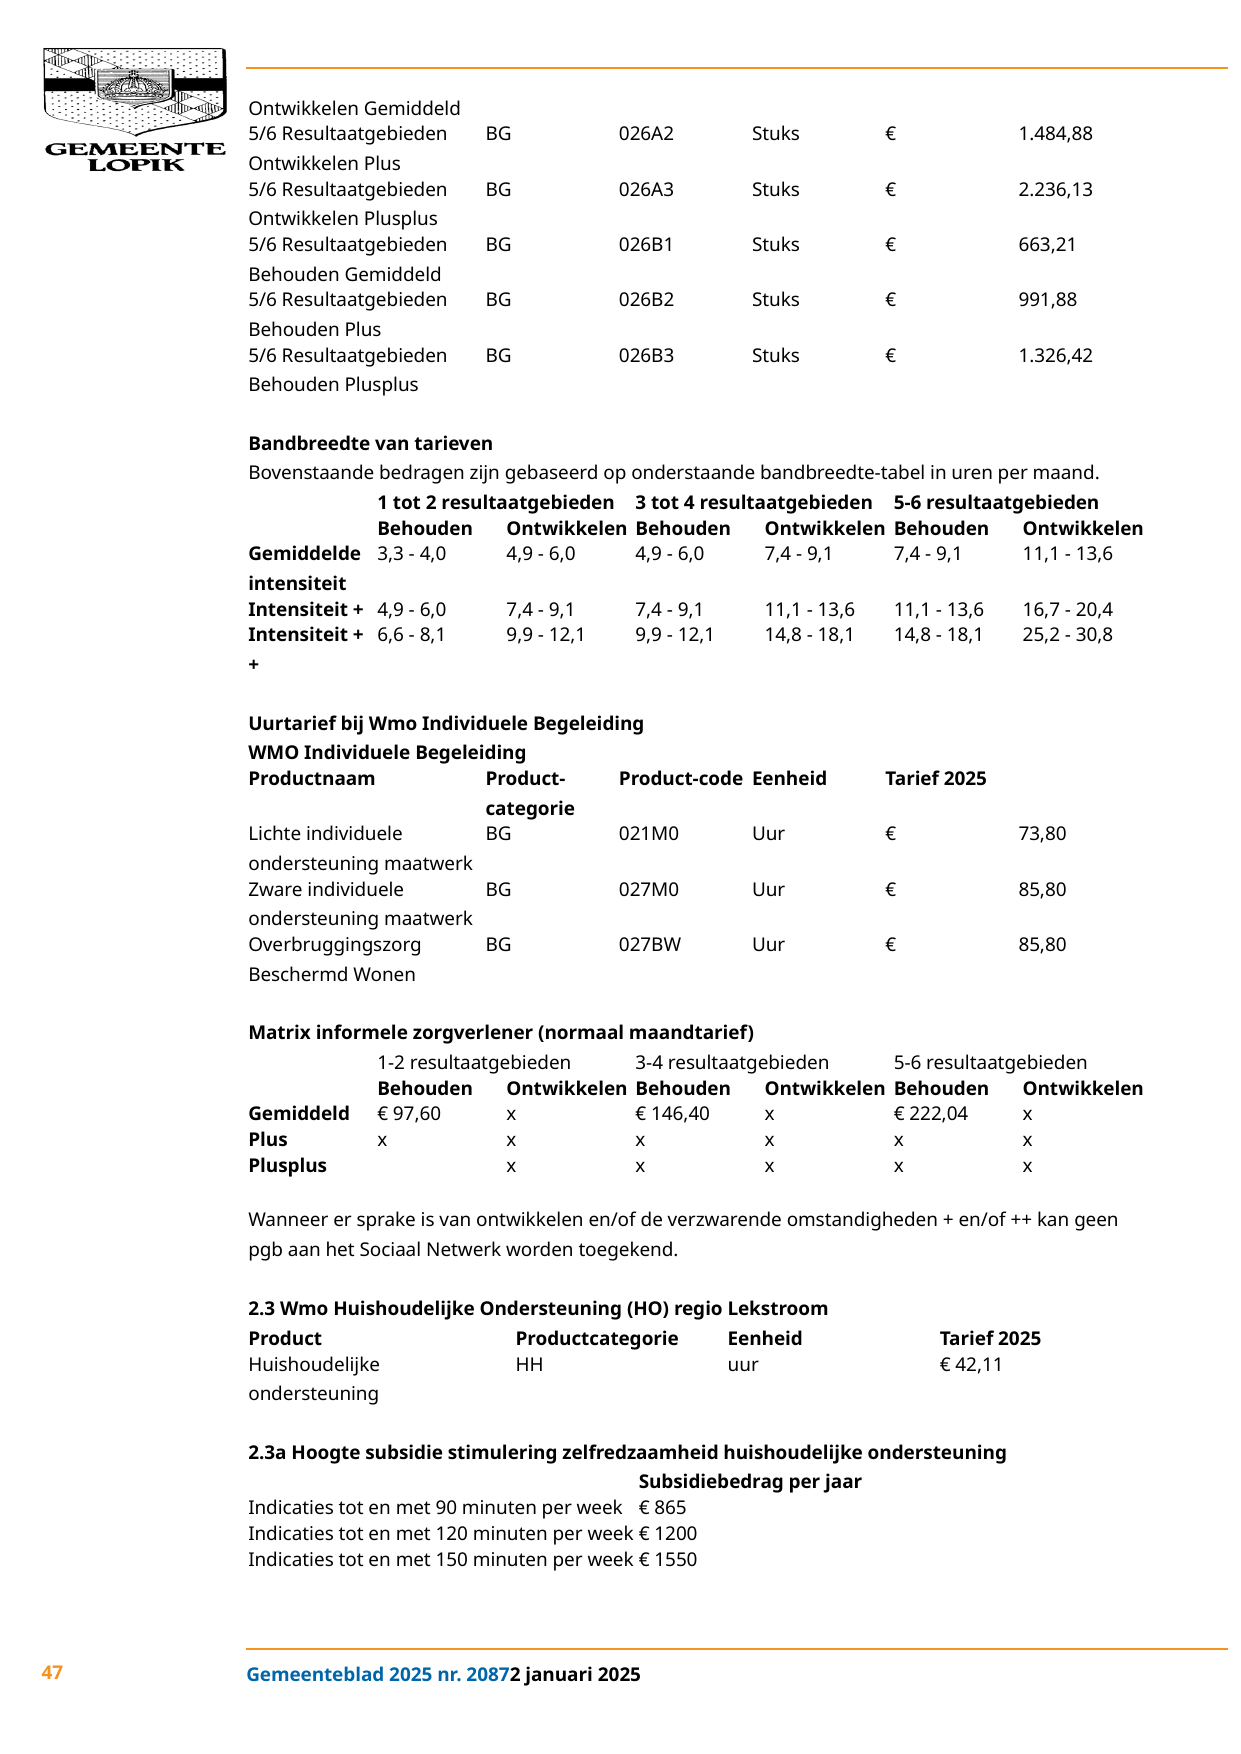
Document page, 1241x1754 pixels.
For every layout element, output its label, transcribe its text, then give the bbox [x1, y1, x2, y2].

table_header Tarief 2025 [940, 1325, 1152, 1351]
table_cell [1023, 1178, 1152, 1203]
text Uurtarief bij Wmo Individuele Begeleiding [248, 710, 1152, 736]
table_cell Behouden [377, 1075, 506, 1100]
table_cell € [885, 121, 1018, 176]
table_cell Behouden [894, 515, 1022, 541]
table_cell x [894, 1126, 1022, 1152]
table_cell Eenheid [752, 765, 885, 821]
table_cell x [1023, 1152, 1152, 1178]
table_header Product [248, 1325, 515, 1351]
table_cell BG [485, 821, 619, 876]
table_cell x [764, 1126, 893, 1152]
table_cell [248, 1178, 377, 1203]
table_cell 2.236,13 [1018, 176, 1152, 231]
text 2.3 Wmo Huishoudelijke Ondersteuning (HO) regio Lekstroom [248, 1295, 1152, 1321]
table_cell x [506, 1152, 635, 1178]
table_header 3-4 resultaatgebieden [635, 1049, 893, 1075]
table_cell BG [485, 286, 619, 342]
table_cell [752, 95, 885, 121]
table_cell Uur [752, 931, 885, 986]
table_cell Ontwikkelen [764, 515, 893, 541]
table_cell Ontwikkelen [764, 1075, 893, 1100]
table_cell HH [515, 1351, 727, 1406]
table_cell € 222,04 [894, 1100, 1022, 1126]
table_cell 7,4 - 9,1 [764, 541, 893, 596]
table_cell Indicaties tot en met 150 minuten per week [248, 1546, 638, 1571]
table_cell 9,9 - 12,1 [506, 622, 635, 677]
table_cell Overbruggingszorg Beschermd Wonen [248, 931, 485, 986]
table_cell 021M0 [619, 821, 752, 876]
table_cell € 146,40 [635, 1100, 764, 1126]
table_header [248, 1469, 638, 1494]
table_cell 663,21 [1018, 231, 1152, 286]
table_cell 14,8 - 18,1 [894, 622, 1022, 677]
table_cell 73,80 [1018, 821, 1152, 876]
table_cell 026B1 [619, 231, 752, 286]
table_cell Ontwikkelen [506, 1075, 635, 1100]
table_header 3 tot 4 resultaatgebieden [635, 489, 893, 515]
table_cell Gemiddelde intensiteit [248, 541, 377, 596]
picture [41, 47, 231, 172]
table_cell € [885, 342, 1018, 397]
table_cell € 42,11 [940, 1351, 1152, 1406]
table_cell Plus [248, 1126, 377, 1152]
table_cell € [885, 821, 1018, 876]
table_cell x [1023, 1100, 1152, 1126]
table_cell 026B2 [619, 286, 752, 342]
table_cell Ontwikkelen [1023, 515, 1152, 541]
table_header Subsidiebedrag per jaar [639, 1469, 1152, 1494]
table_cell x [764, 1100, 893, 1126]
table_cell Behouden [377, 515, 506, 541]
table_cell 5/6 Resultaatgebieden Behouden Plusplus [248, 342, 485, 397]
table_cell 4,9 - 6,0 [377, 596, 506, 622]
table_cell x [894, 1152, 1022, 1178]
table_cell 85,80 [1018, 931, 1152, 986]
table_cell [485, 95, 619, 121]
table_cell Indicaties tot en met 120 minuten per week [248, 1520, 638, 1546]
table_cell x [1023, 1126, 1152, 1152]
text Wanneer er sprake is van ontwikkelen en/of de verzwarende omstandigheden + en/of ++ kan geen pgb aan het Sociaal Netwerk worden toegekend. [248, 1207, 1152, 1262]
table_cell 11,1 - 13,6 [1023, 541, 1152, 596]
table_cell 5/6 Resultaatgebieden Ontwikkelen Plus [248, 121, 485, 176]
table_cell [248, 515, 377, 541]
text 2.3a Hoogte subsidie stimulering zelfredzaamheid huishoudelijke ondersteuning [248, 1439, 1152, 1464]
text Bovenstaande bedragen zijn gebaseerd op onderstaande bandbreedte-tabel in uren per maand. [248, 459, 1152, 485]
table_cell 25,2 - 30,8 [1023, 622, 1152, 677]
table_cell BG [485, 176, 619, 231]
table_cell Uur [752, 821, 885, 876]
table_cell Ontwikkelen [506, 515, 635, 541]
table_cell € 97,60 [377, 1100, 506, 1126]
table_cell x [635, 1152, 764, 1178]
table_cell € [885, 286, 1018, 342]
table_cell uur [728, 1351, 939, 1406]
table_cell [506, 1178, 635, 1203]
table_cell [764, 1178, 893, 1203]
table_cell 027M0 [619, 876, 752, 931]
table_cell Product-code [619, 765, 752, 821]
table_cell Product-categorie [485, 765, 619, 821]
table_cell 026B3 [619, 342, 752, 397]
table_cell x [506, 1100, 635, 1126]
table_cell [377, 1178, 506, 1203]
table_cell [619, 95, 752, 121]
table_cell BG [485, 876, 619, 931]
table_cell x [635, 1126, 764, 1152]
table_header Eenheid [728, 1325, 939, 1351]
table_cell € [885, 176, 1018, 231]
table_cell Behouden [894, 1075, 1022, 1100]
table_cell 85,80 [1018, 876, 1152, 931]
table_cell Stuks [752, 231, 885, 286]
table_cell 5/6 Resultaatgebieden Ontwikkelen Plusplus [248, 176, 485, 231]
table_cell 4,9 - 6,0 [506, 541, 635, 596]
table_cell BG [485, 231, 619, 286]
table_cell [377, 1152, 506, 1178]
table_cell Ontwikkelen [1023, 1075, 1152, 1100]
table_cell 9,9 - 12,1 [635, 622, 764, 677]
table_cell Behouden [635, 515, 764, 541]
table_cell 1.484,88 [1018, 121, 1152, 176]
table_cell Uur [752, 876, 885, 931]
table_cell 026A3 [619, 176, 752, 231]
table_cell 7,4 - 9,1 [635, 596, 764, 622]
table_cell [1018, 95, 1152, 121]
table_cell BG [485, 931, 619, 986]
table_cell Indicaties tot en met 90 minuten per week [248, 1494, 638, 1520]
table_cell Stuks [752, 176, 885, 231]
table_cell 14,8 - 18,1 [764, 622, 893, 677]
table_header 1-2 resultaatgebieden [377, 1049, 635, 1075]
table_cell Ontwikkelen Gemiddeld [248, 95, 485, 121]
table_cell Stuks [752, 121, 885, 176]
table_cell [635, 1178, 764, 1203]
table_cell Stuks [752, 342, 885, 397]
table_cell Tarief 2025 [885, 765, 1152, 821]
table_cell 6,6 - 8,1 [377, 622, 506, 677]
table_cell 7,4 - 9,1 [894, 541, 1022, 596]
table_header 5-6 resultaatgebieden [894, 489, 1152, 515]
table_cell € [885, 876, 1018, 931]
table_header WMO Individuele Begeleiding [248, 740, 1152, 765]
table_cell Productnaam [248, 765, 485, 821]
table_cell € 1200 [639, 1520, 1152, 1546]
table_cell x [377, 1126, 506, 1152]
table_cell 16,7 - 20,4 [1023, 596, 1152, 622]
table_cell 027BW [619, 931, 752, 986]
table_cell Behouden [635, 1075, 764, 1100]
table_cell [885, 95, 1018, 121]
table_cell Plusplus [248, 1152, 377, 1178]
table_header 1 tot 2 resultaatgebieden [377, 489, 635, 515]
table_cell Gemiddeld [248, 1100, 377, 1126]
table_cell Intensiteit ++ [248, 622, 377, 677]
table_cell Intensiteit + [248, 596, 377, 622]
text Bandbreedte van tarieven [248, 430, 1152, 456]
table_cell x [506, 1126, 635, 1152]
table_cell 991,88 [1018, 286, 1152, 342]
table_cell Huishoudelijke ondersteuning [248, 1351, 515, 1406]
table_cell BG [485, 121, 619, 176]
table_header Productcategorie [515, 1325, 727, 1351]
table_cell x [764, 1152, 893, 1178]
table_cell BG [485, 342, 619, 397]
table_cell Lichte individuele ondersteuning maatwerk [248, 821, 485, 876]
table_cell 11,1 - 13,6 [764, 596, 893, 622]
table_cell € 1550 [639, 1546, 1152, 1571]
table_cell [894, 1178, 1022, 1203]
table_cell 026A2 [619, 121, 752, 176]
table_header 5-6 resultaatgebieden [894, 1049, 1152, 1075]
table_cell [248, 1075, 377, 1100]
table_cell 5/6 Resultaatgebieden Behouden Gemiddeld [248, 231, 485, 286]
text Matrix informele zorgverlener (normaal maandtarief) [248, 1019, 1152, 1045]
table_cell € [885, 931, 1018, 986]
table_cell 3,3 - 4,0 [377, 541, 506, 596]
table_cell € [885, 231, 1018, 286]
table_cell € 865 [639, 1494, 1152, 1520]
table_cell Zware individuele ondersteuning maatwerk [248, 876, 485, 931]
table_cell 11,1 - 13,6 [894, 596, 1022, 622]
table_cell 1.326,42 [1018, 342, 1152, 397]
table_cell Stuks [752, 286, 885, 342]
table_cell 4,9 - 6,0 [635, 541, 764, 596]
table_cell 5/6 Resultaatgebieden Behouden Plus [248, 286, 485, 342]
table_header [248, 1049, 377, 1075]
table_header [248, 489, 377, 515]
table_cell 7,4 - 9,1 [506, 596, 635, 622]
